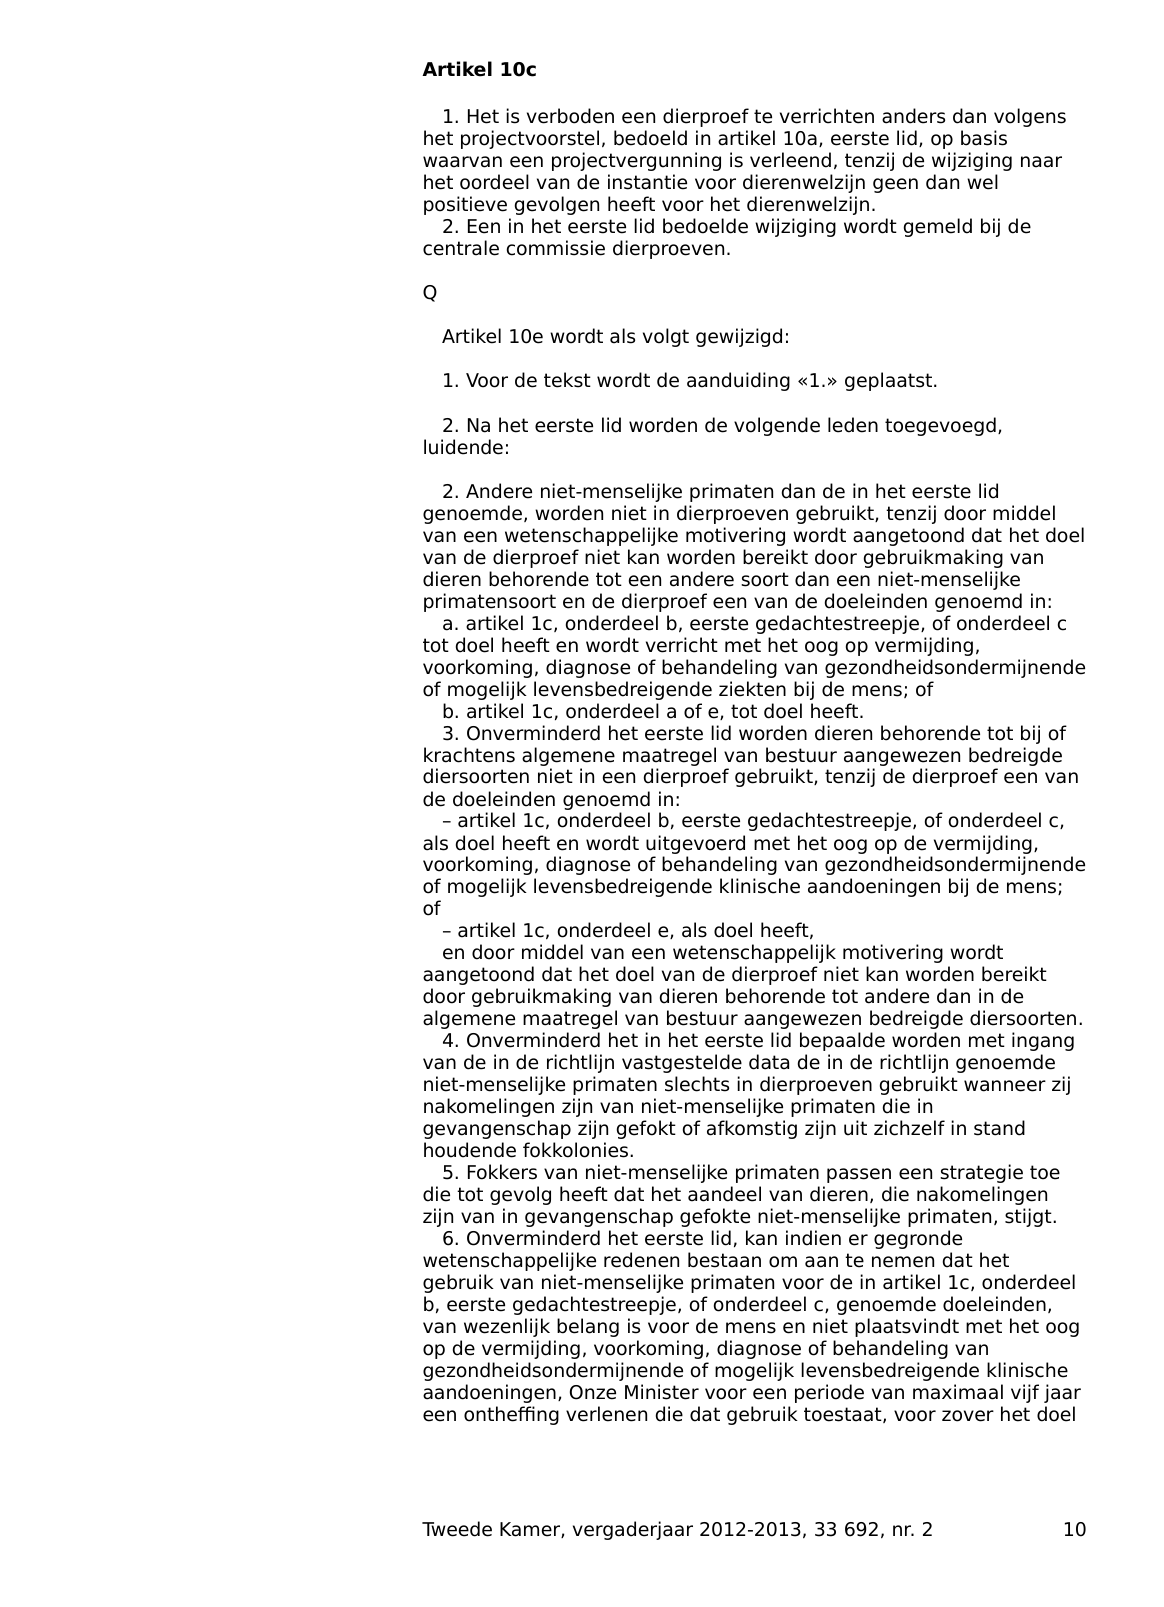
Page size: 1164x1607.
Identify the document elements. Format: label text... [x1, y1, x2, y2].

text 5. Fokkers van niet-menselijke primaten passen een strategie toe die tot gevolg heeft dat het aandeel van dieren, die nakomelingen zijn van in gevangenschap gefokte niet-menselijke primaten, stijgt. [422, 1162, 1087, 1228]
text b. artikel 1c, onderdeel a of e, tot doel heeft. [422, 701, 1087, 722]
text 2. Na het eerste lid worden de volgende leden toegevoegd, luidende: [422, 414, 1087, 458]
text 4. Onverminderd het in het eerste lid bepaalde worden met ingang van de in de richtlijn vastgestelde data de in de richtlijn genoemde niet-menselijke primaten slechts in dierproeven gebruikt wanneer zij nakomelingen zijn van niet-menselijke primaten die in gevangenschap zijn gefokt of afkomstig zijn uit zichzelf in stand houdende fokkolonies. [422, 1030, 1087, 1162]
text 3. Onverminderd het eerste lid worden dieren behorende tot bij of krachtens algemene maatregel van bestuur aangewezen bedreigde diersoorten niet in een dierproef gebruikt, tenzij de dierproef een van de doeleinden genoemd in: [422, 722, 1087, 810]
text Q [422, 282, 1087, 304]
text 2. Andere niet-menselijke primaten dan de in het eerste lid genoemde, worden niet in dierproeven gebruikt, tenzij door middel van een wetenschappelijke motivering wordt aangetoond dat het doel van de dierproef niet kan worden bereikt door gebruikmaking van dieren behorende tot een andere soort dan een niet-menselijke primatensoort en de dierproef een van de doeleinden genoemd in: [422, 481, 1087, 613]
text 1. Het is verboden een dierproef te verrichten anders dan volgens het projectvoorstel, bedoeld in artikel 10a, eerste lid, op basis waarvan een projectvergunning is verleend, tenzij de wijziging naar het oordeel van de instantie voor dierenwelzijn geen dan wel positieve gevolgen heeft voor het dierenwelzijn. [422, 106, 1087, 216]
text 6. Onverminderd het eerste lid, kan indien er gegronde wetenschappelijke redenen bestaan om aan te nemen dat het gebruik van niet-menselijke primaten voor de in artikel 1c, onderdeel b, eerste gedachtestreepje, of onderdeel c, genoemde doeleinden, van wezenlijk belang is voor de mens en niet plaatsvindt met het oog op de vermijding, voorkoming, diagnose of behandeling van gezondheidsondermijnende of mogelijk levensbedreigende klinische aandoeningen, Onze Minister voor een periode van maximaal vijf jaar een ontheffing verlenen die dat gebruik toestaat, voor zover het doel [422, 1228, 1087, 1426]
text a. artikel 1c, onderdeel b, eerste gedachtestreepje, of onderdeel c tot doel heeft en wordt verricht met het oog op vermijding, voorkoming, diagnose of behandeling van gezondheidsondermijnende of mogelijk levensbedreigende ziekten bij de mens; of [422, 613, 1087, 701]
text 1. Voor de tekst wordt de aanduiding «1.» geplaatst. [422, 370, 1087, 392]
text 2. Een in het eerste lid bedoelde wijziging wordt gemeld bij de centrale commissie dierproeven. [422, 216, 1087, 260]
text en door middel van een wetenschappelijk motivering wordt aangetoond dat het doel van de dierproef niet kan worden bereikt door gebruikmaking van dieren behorende tot andere dan in de algemene maatregel van bestuur aangewezen bedreigde diersoorten. [422, 942, 1087, 1030]
subtitle Artikel 10c [422, 59, 1087, 81]
text – artikel 1c, onderdeel e, als doel heeft, [422, 920, 1087, 942]
text Artikel 10e wordt als volgt gewijzigd: [422, 326, 1087, 348]
text – artikel 1c, onderdeel b, eerste gedachtestreepje, of onderdeel c, als doel heeft en wordt uitgevoerd met het oog op de vermijding, voorkoming, diagnose of behandeling van gezondheidsondermijnende of mogelijk levensbedreigende klinische aandoeningen bij de mens; of [422, 810, 1087, 920]
